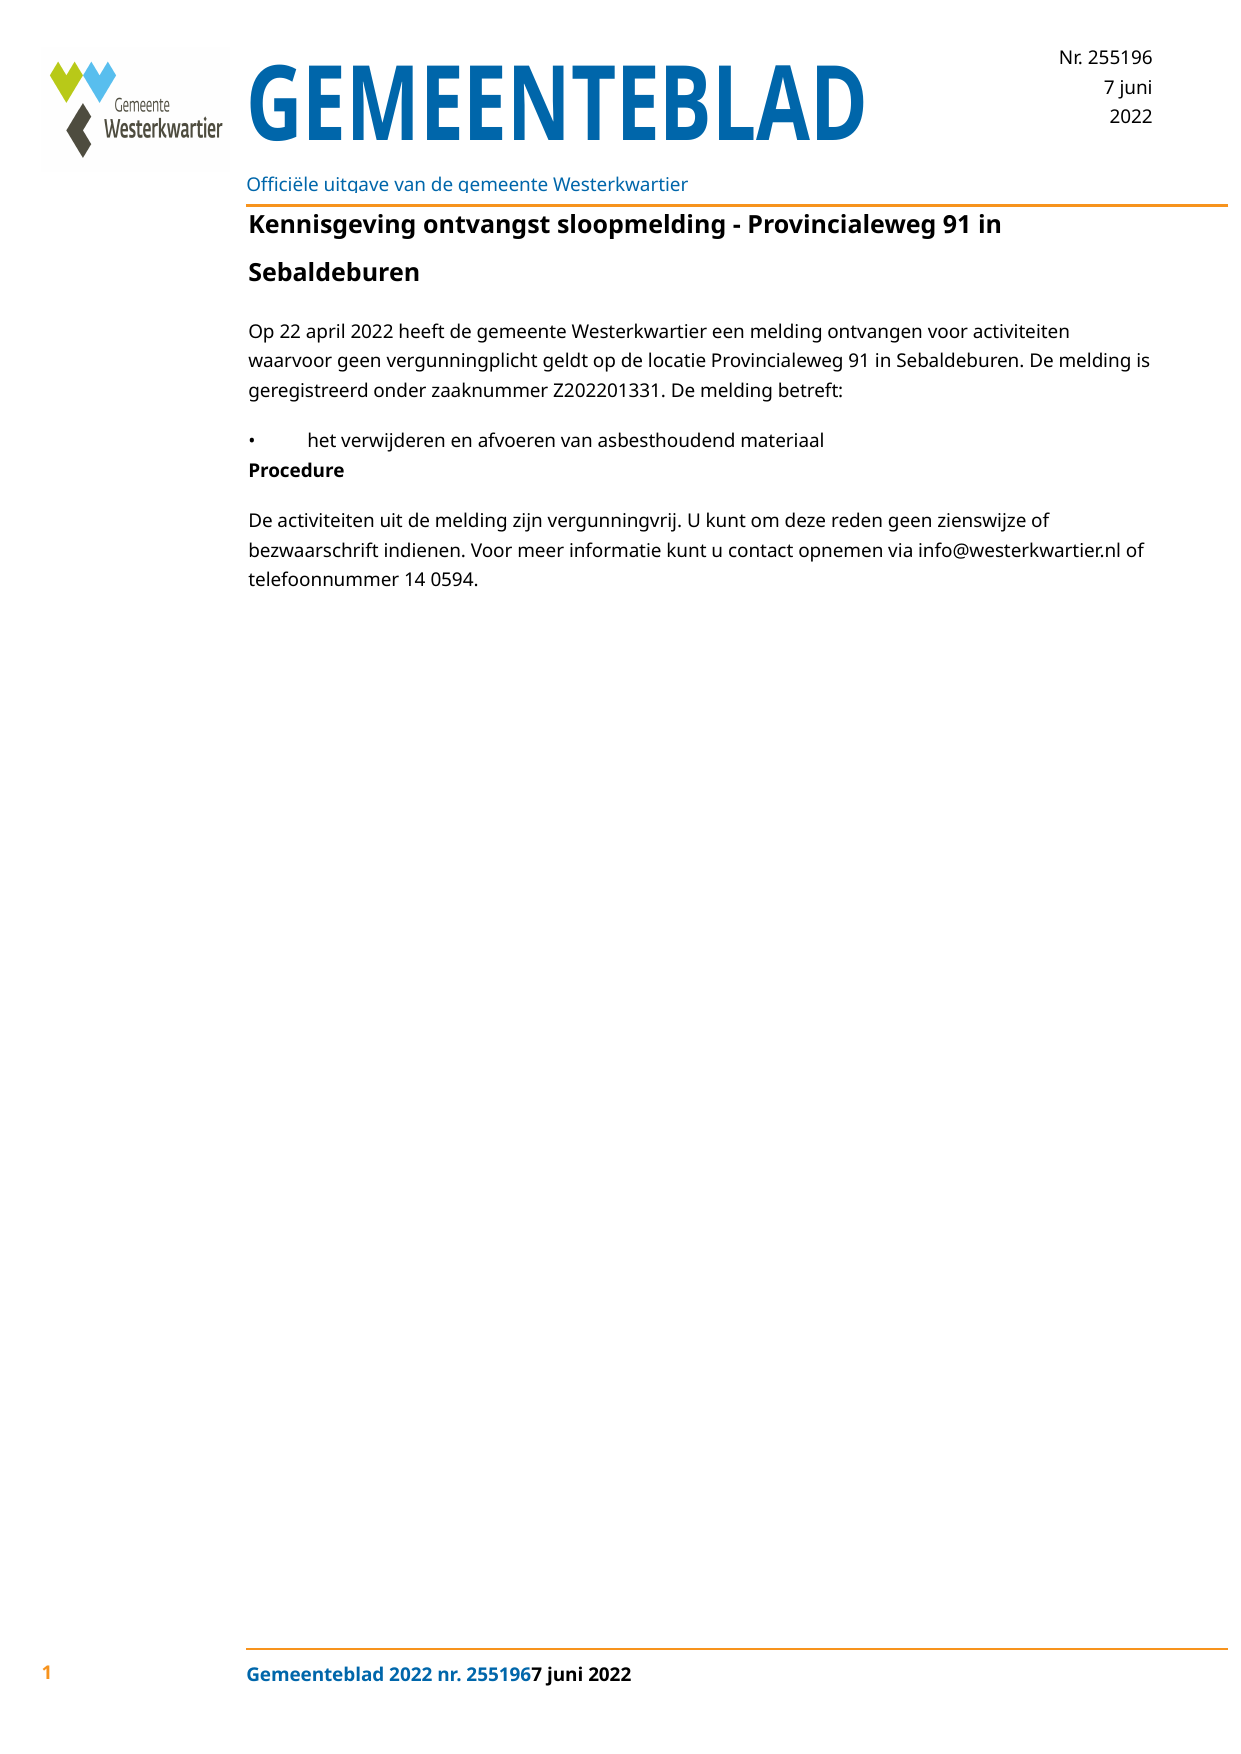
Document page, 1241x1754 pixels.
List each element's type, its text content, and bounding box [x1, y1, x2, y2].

text Op 22 april 2022 heeft de gemeente Westerkwartier een melding ontvangen voor activiteiten waarvoor geen vergunningplicht geldt op de locatie Provincialeweg 91 in Sebaldeburen. De melding is geregistreerd onder zaaknummer Z202201331. De melding betreft: [248, 318, 1152, 403]
text Kennisgeving ontvangst sloopmelding - Provincialeweg 91 in Sebaldeburen [248, 207, 1152, 288]
list het verwijderen en afvoeren van asbesthoudend materiaal [248, 427, 1152, 453]
text De activiteiten uit de melding zijn vergunningvrij. U kunt om deze reden geen zienswijze of bezwaarschrift indienen. Voor meer informatie kunt u contact opnemen via info@westerkwartier.nl of telefoonnummer 14 0594. [248, 507, 1152, 592]
text Procedure [248, 457, 1152, 483]
picture [41, 47, 231, 172]
